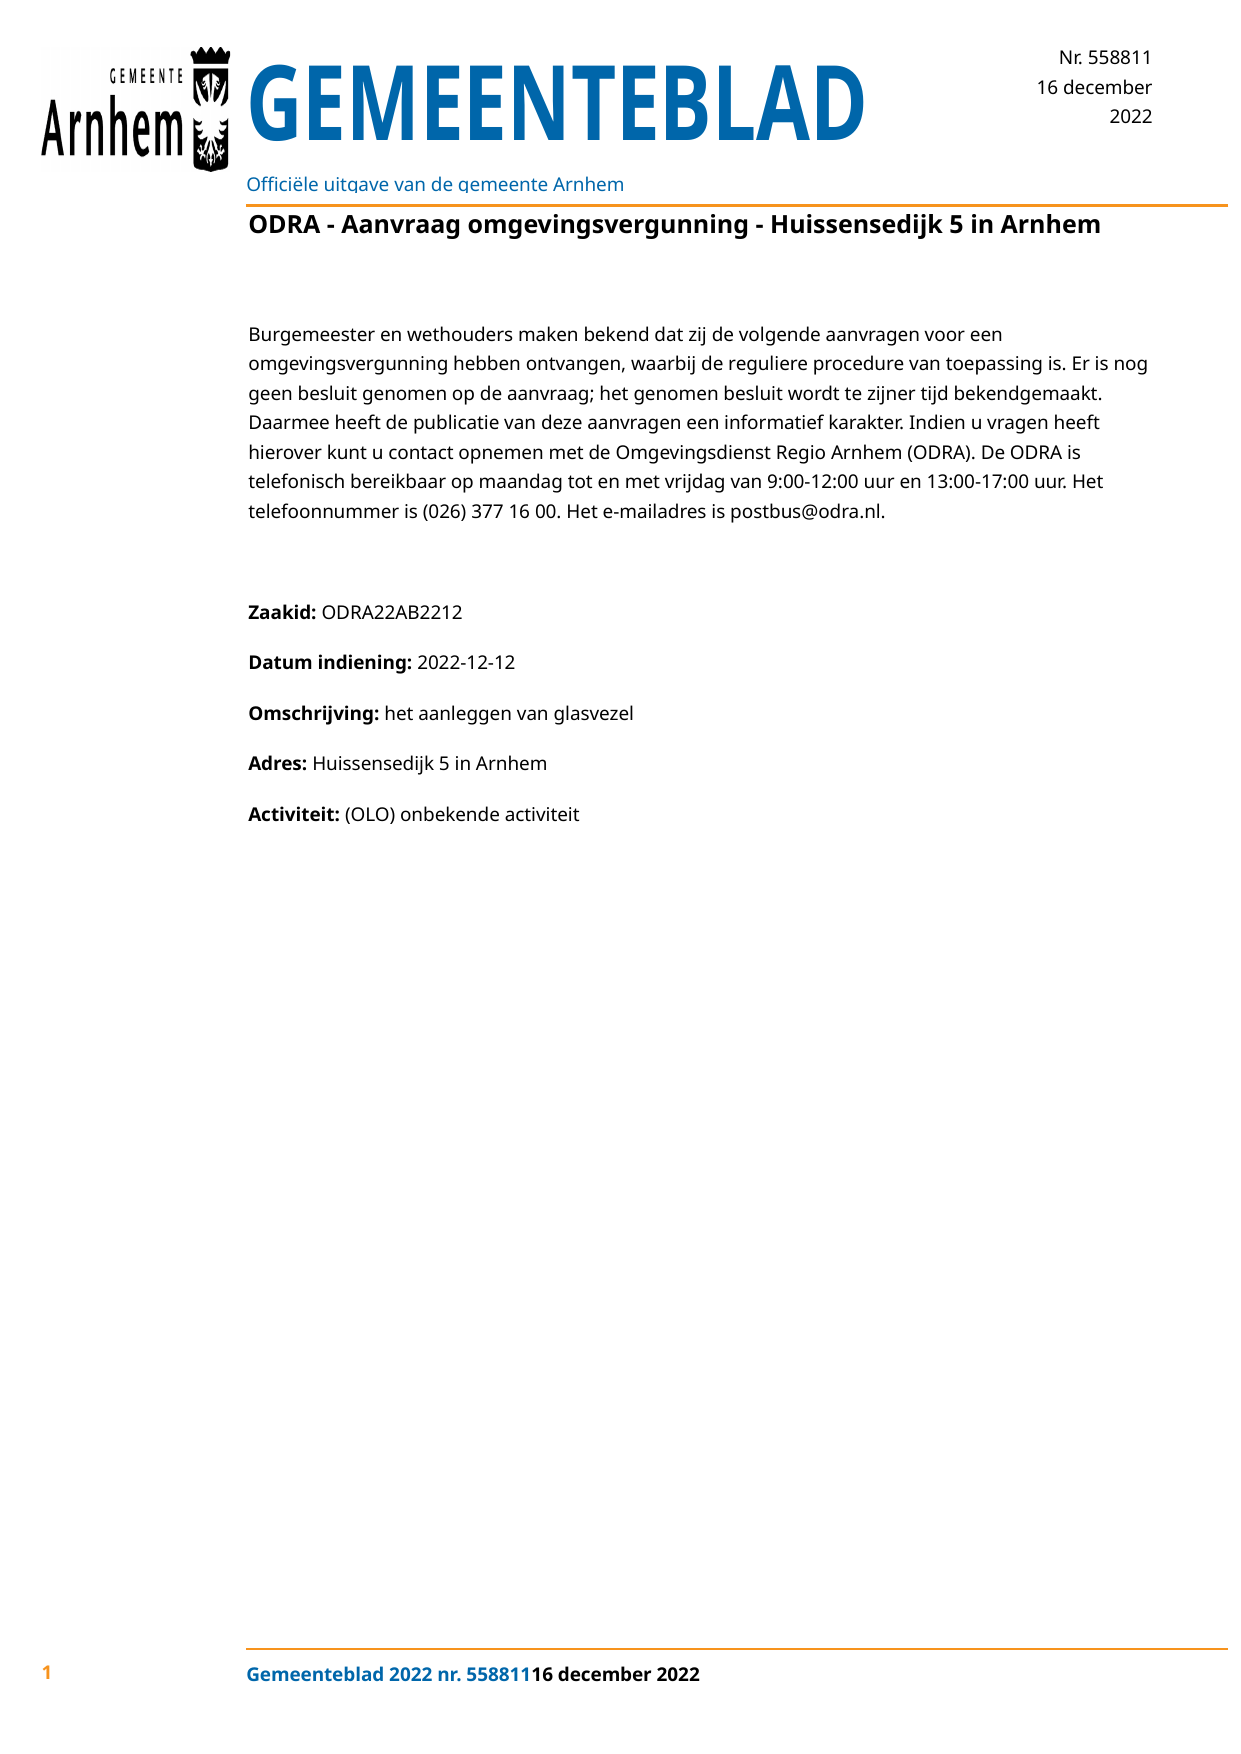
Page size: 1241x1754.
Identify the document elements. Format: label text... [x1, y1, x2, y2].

text Activiteit: (OLO) onbekende activiteit [248, 801, 1152, 826]
text Adres: Huissensedijk 5 in Arnhem [248, 750, 1152, 776]
text Omschrijving: het aanleggen van glasvezel [248, 700, 1152, 726]
picture [41, 47, 231, 172]
text Datum indiening: 2022-12-12 [248, 649, 1152, 675]
text ODRA - Aanvraag omgevingsvergunning - Huissensedijk 5 in Arnhem [248, 207, 1152, 241]
text Zaakid: ODRA22AB2212 [248, 599, 1152, 625]
text Burgemeester en wethouders maken bekend dat zij de volgende aanvragen voor een omgevingsvergunning hebben ontvangen, waarbij de reguliere procedure van toepassing is. Er is nog geen besluit genomen op de aanvraag; het genomen besluit wordt te zijner tijd bekendgemaakt. Daarmee heeft de publicatie van deze aanvragen een informatief karakter. Indien u vragen heeft hierover kunt u contact opnemen met de Omgevingsdienst Regio Arnhem (ODRA). De ODRA is telefonisch bereikbaar op maandag tot en met vrijdag van 9:00-12:00 uur en 13:00-17:00 uur. Het telefoonnummer is (026) 377 16 00. Het e-mailadres is postbus@odra.nl. [248, 321, 1152, 524]
